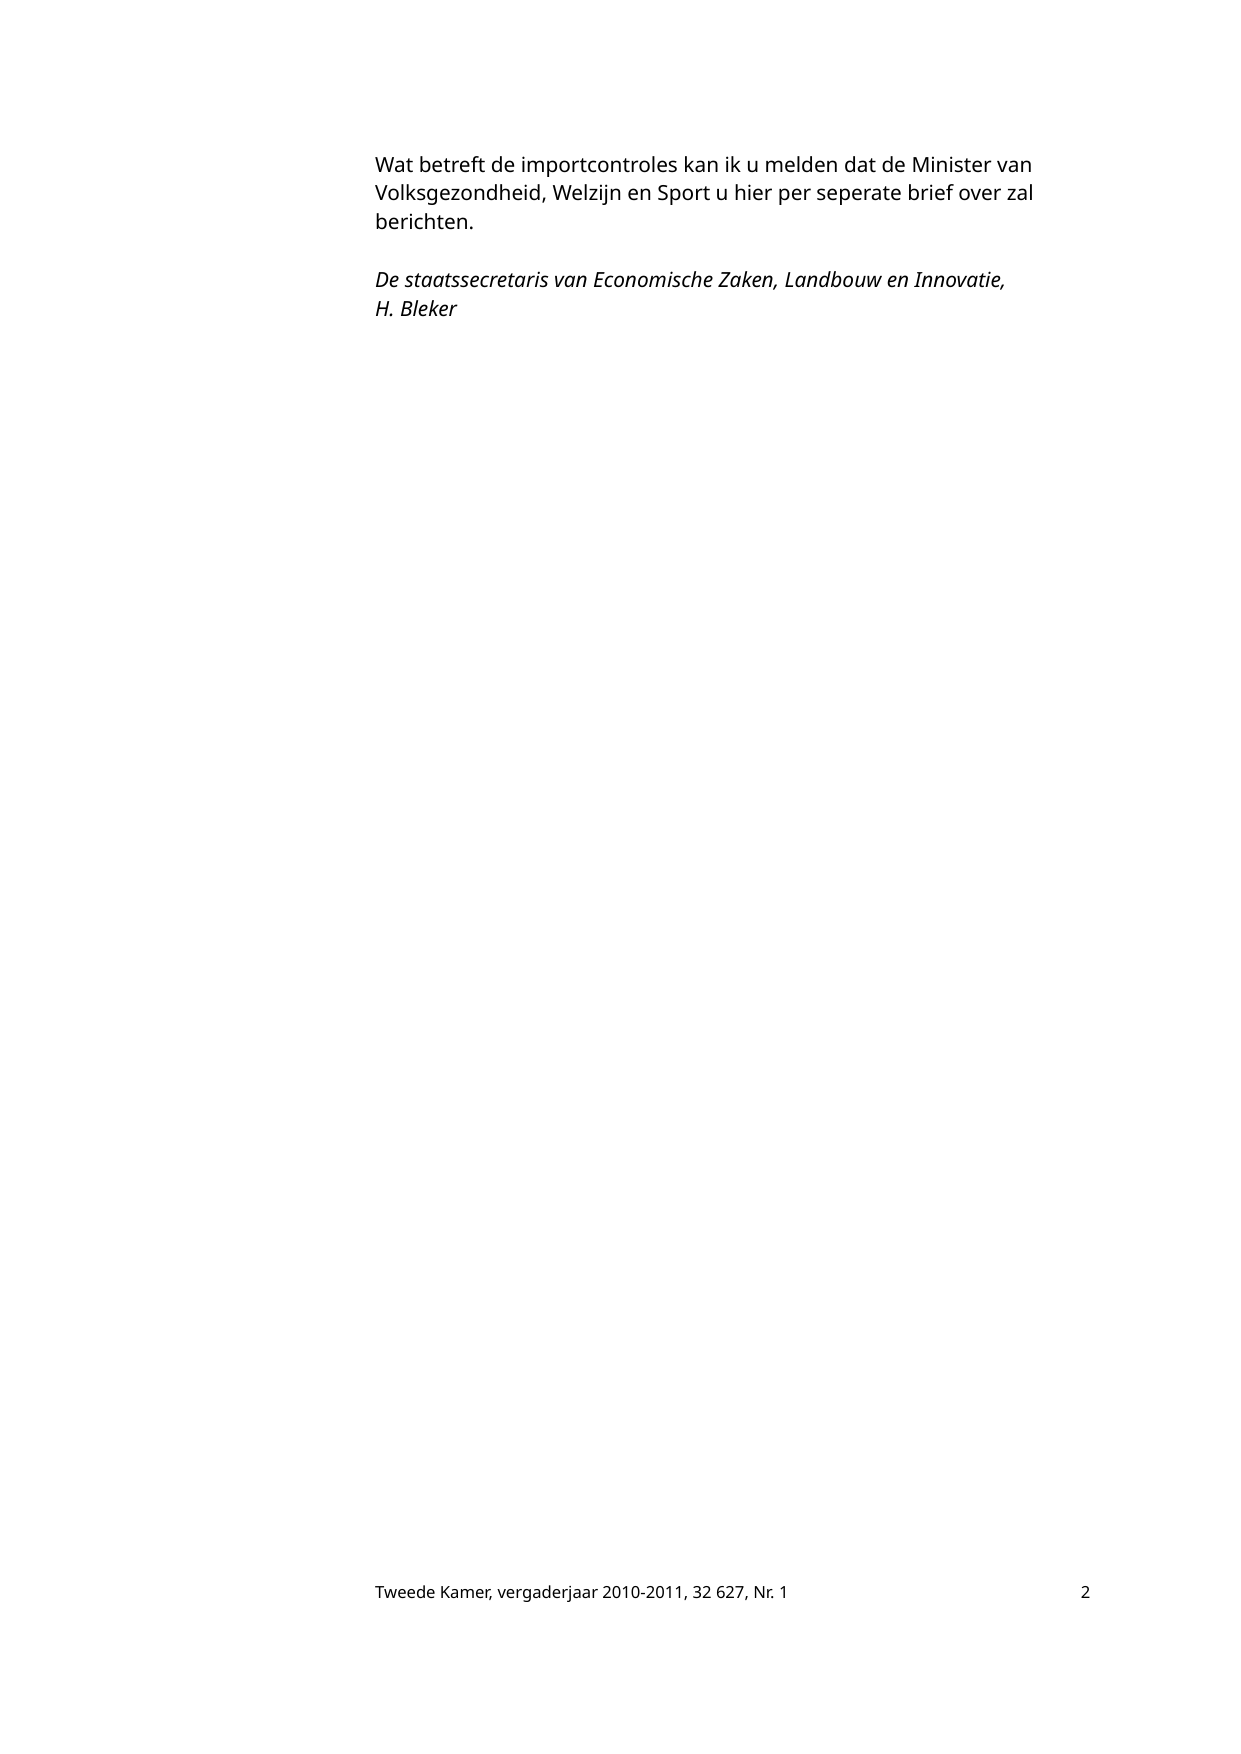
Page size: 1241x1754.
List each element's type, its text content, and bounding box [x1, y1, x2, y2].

text De staatssecretaris van Economische Zaken, Landbouw en Innovatie, [375, 265, 1090, 294]
text H. Bleker [375, 294, 1090, 322]
text Wat betreft de importcontroles kan ik u melden dat de Minister van Volksgezondheid, Welzijn en Sport u hier per seperate brief over zal berichten. [375, 150, 1090, 235]
